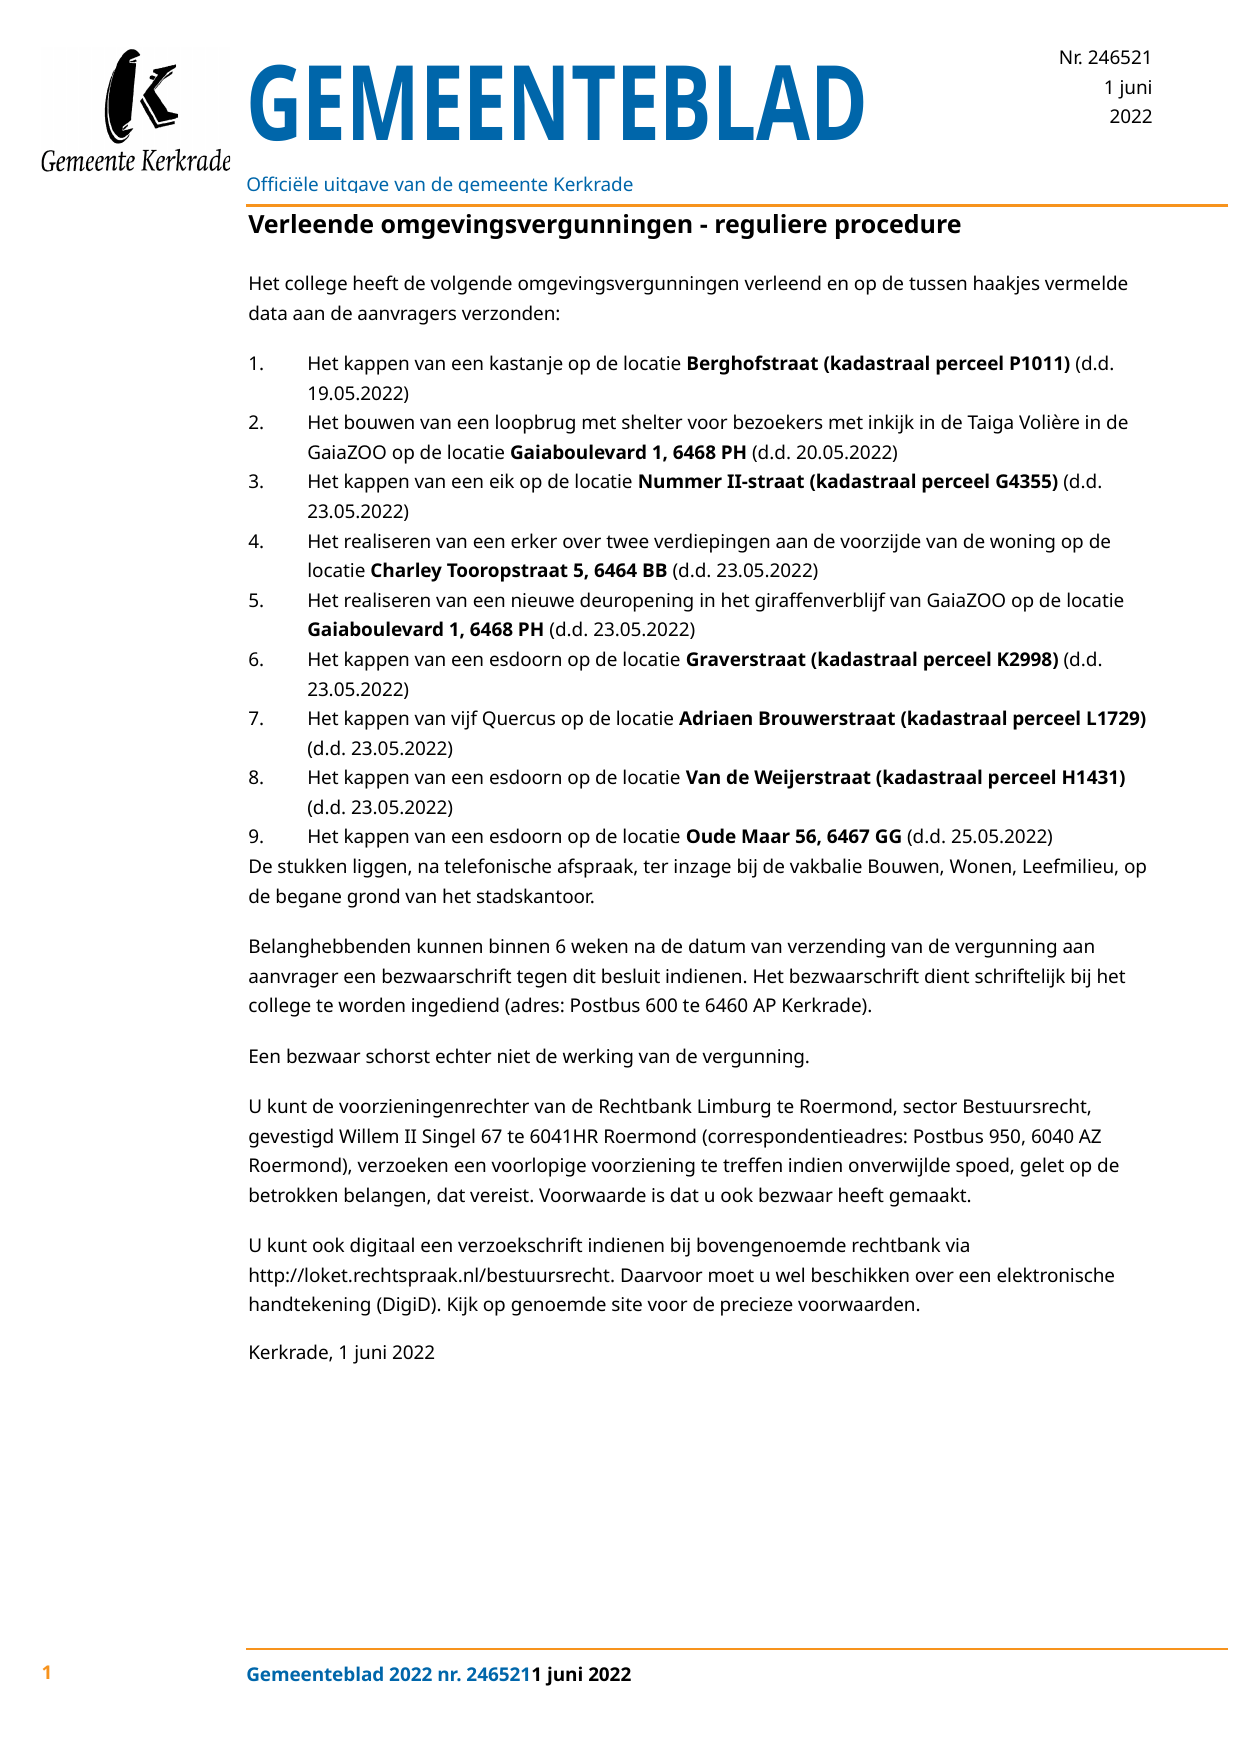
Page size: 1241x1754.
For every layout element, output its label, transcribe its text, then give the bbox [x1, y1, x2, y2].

text Kerkrade, 1 juni 2022 [248, 1339, 1152, 1365]
text De stukken liggen, na telefonische afspraak, ter inzage bij de vakbalie Bouwen, Wonen, Leefmilieu, op de begane grond van het stadskantoor. [248, 853, 1152, 908]
list Het kappen van een eik op de locatie Nummer II-straat (kadastraal perceel G4355) (d.d. 23.05.2022) [248, 469, 1152, 524]
list Het realiseren van een nieuwe deuropening in het giraffenverblijf van GaiaZOO op de locatie Gaiaboulevard 1, 6468 PH (d.d. 23.05.2022) [248, 587, 1152, 642]
list Het kappen van een kastanje op de locatie Berghofstraat (kadastraal perceel P1011) (d.d. 19.05.2022) [248, 350, 1152, 406]
list Het kappen van een esdoorn op de locatie Graverstraat (kadastraal perceel K2998) (d.d. 23.05.2022) [248, 646, 1152, 701]
text Het college heeft de volgende omgevingsvergunningen verleend en op de tussen haakjes vermelde data aan de aanvragers verzonden: [248, 270, 1152, 326]
picture [41, 47, 231, 172]
list Het kappen van een esdoorn op de locatie Oude Maar 56, 6467 GG (d.d. 25.05.2022) [248, 824, 1152, 849]
list Het kappen van vijf Quercus op de locatie Adriaen Brouwerstraat (kadastraal perceel L1729) (d.d. 23.05.2022) [248, 705, 1152, 761]
text U kunt ook digitaal een verzoekschrift indienen bij bovengenoemde rechtbank via http://loket.rechtspraak.nl/bestuursrecht. Daarvoor moet u wel beschikken over een elektronische handtekening (DigiD). Kijk op genoemde site voor de precieze voorwaarden. [248, 1232, 1152, 1317]
text U kunt de voorzieningenrechter van de Rechtbank Limburg te Roermond, sector Bestuursrecht, gevestigd Willem II Singel 67 te 6041HR Roermond (correspondentieadres: Postbus 950, 6040 AZ Roermond), verzoeken een voorlopige voorziening te treffen indien onverwijlde spoed, gelet op de betrokken belangen, dat vereist. Voorwaarde is dat u ook bezwaar heeft gemaakt. [248, 1093, 1152, 1208]
text Verleende omgevingsvergunningen - reguliere procedure [248, 207, 1152, 241]
text Belanghebbenden kunnen binnen 6 weken na de datum van verzending van de vergunning aan aanvrager een bezwaarschrift tegen dit besluit indienen. Het bezwaarschrift dient schriftelijk bij het college te worden ingediend (adres: Postbus 600 te 6460 AP Kerkrade). [248, 933, 1152, 1018]
list Het bouwen van een loopbrug met shelter voor bezoekers met inkijk in de Taiga Volière in de GaiaZOO op de locatie Gaiaboulevard 1, 6468 PH (d.d. 20.05.2022) [248, 409, 1152, 465]
text Een bezwaar schorst echter niet de werking van de vergunning. [248, 1043, 1152, 1068]
list Het kappen van een esdoorn op de locatie Van de Weijerstraat (kadastraal perceel H1431) (d.d. 23.05.2022) [248, 764, 1152, 820]
list Het realiseren van een erker over twee verdiepingen aan de voorzijde van de woning op de locatie Charley Tooropstraat 5, 6464 BB (d.d. 23.05.2022) [248, 528, 1152, 583]
